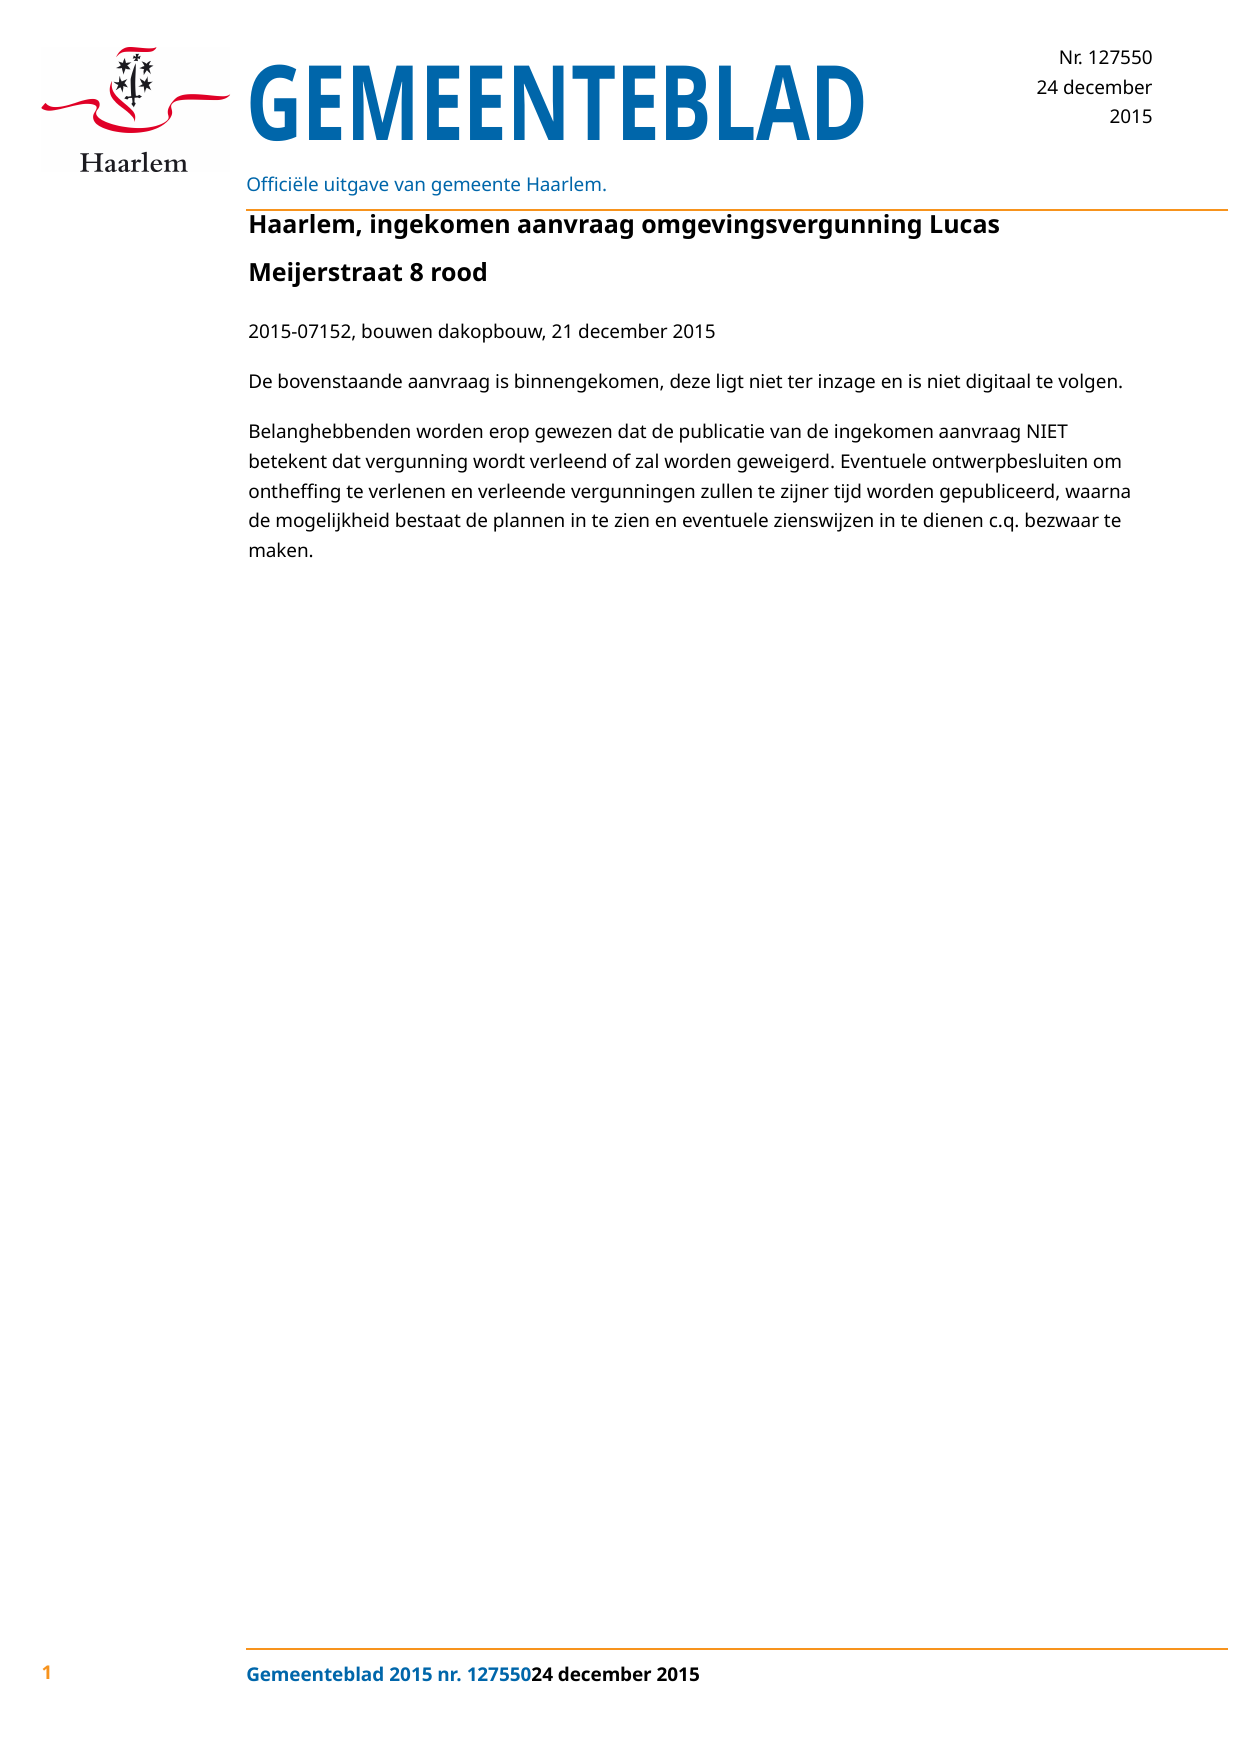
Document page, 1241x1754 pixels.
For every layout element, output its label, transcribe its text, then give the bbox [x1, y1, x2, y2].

picture [41, 47, 231, 172]
text 2015-07152, bouwen dakopbouw, 21 december 2015 [248, 318, 1152, 344]
text De bovenstaande aanvraag is binnengekomen, deze ligt niet ter inzage en is niet digitaal te volgen. [248, 368, 1152, 394]
text Haarlem, ingekomen aanvraag omgevingsvergunning Lucas Meijerstraat 8 rood [248, 211, 1152, 288]
text Belanghebbenden worden erop gewezen dat de publicatie van de ingekomen aanvraag NIET betekent dat vergunning wordt verleend of zal worden geweigerd. Eventuele ontwerpbesluiten om ontheffing te verlenen en verleende vergunningen zullen te zijner tijd worden gepubliceerd, waarna de mogelijkheid bestaat de plannen in te zien en eventuele zienswijzen in te dienen c.q. bezwaar te maken. [248, 419, 1152, 563]
